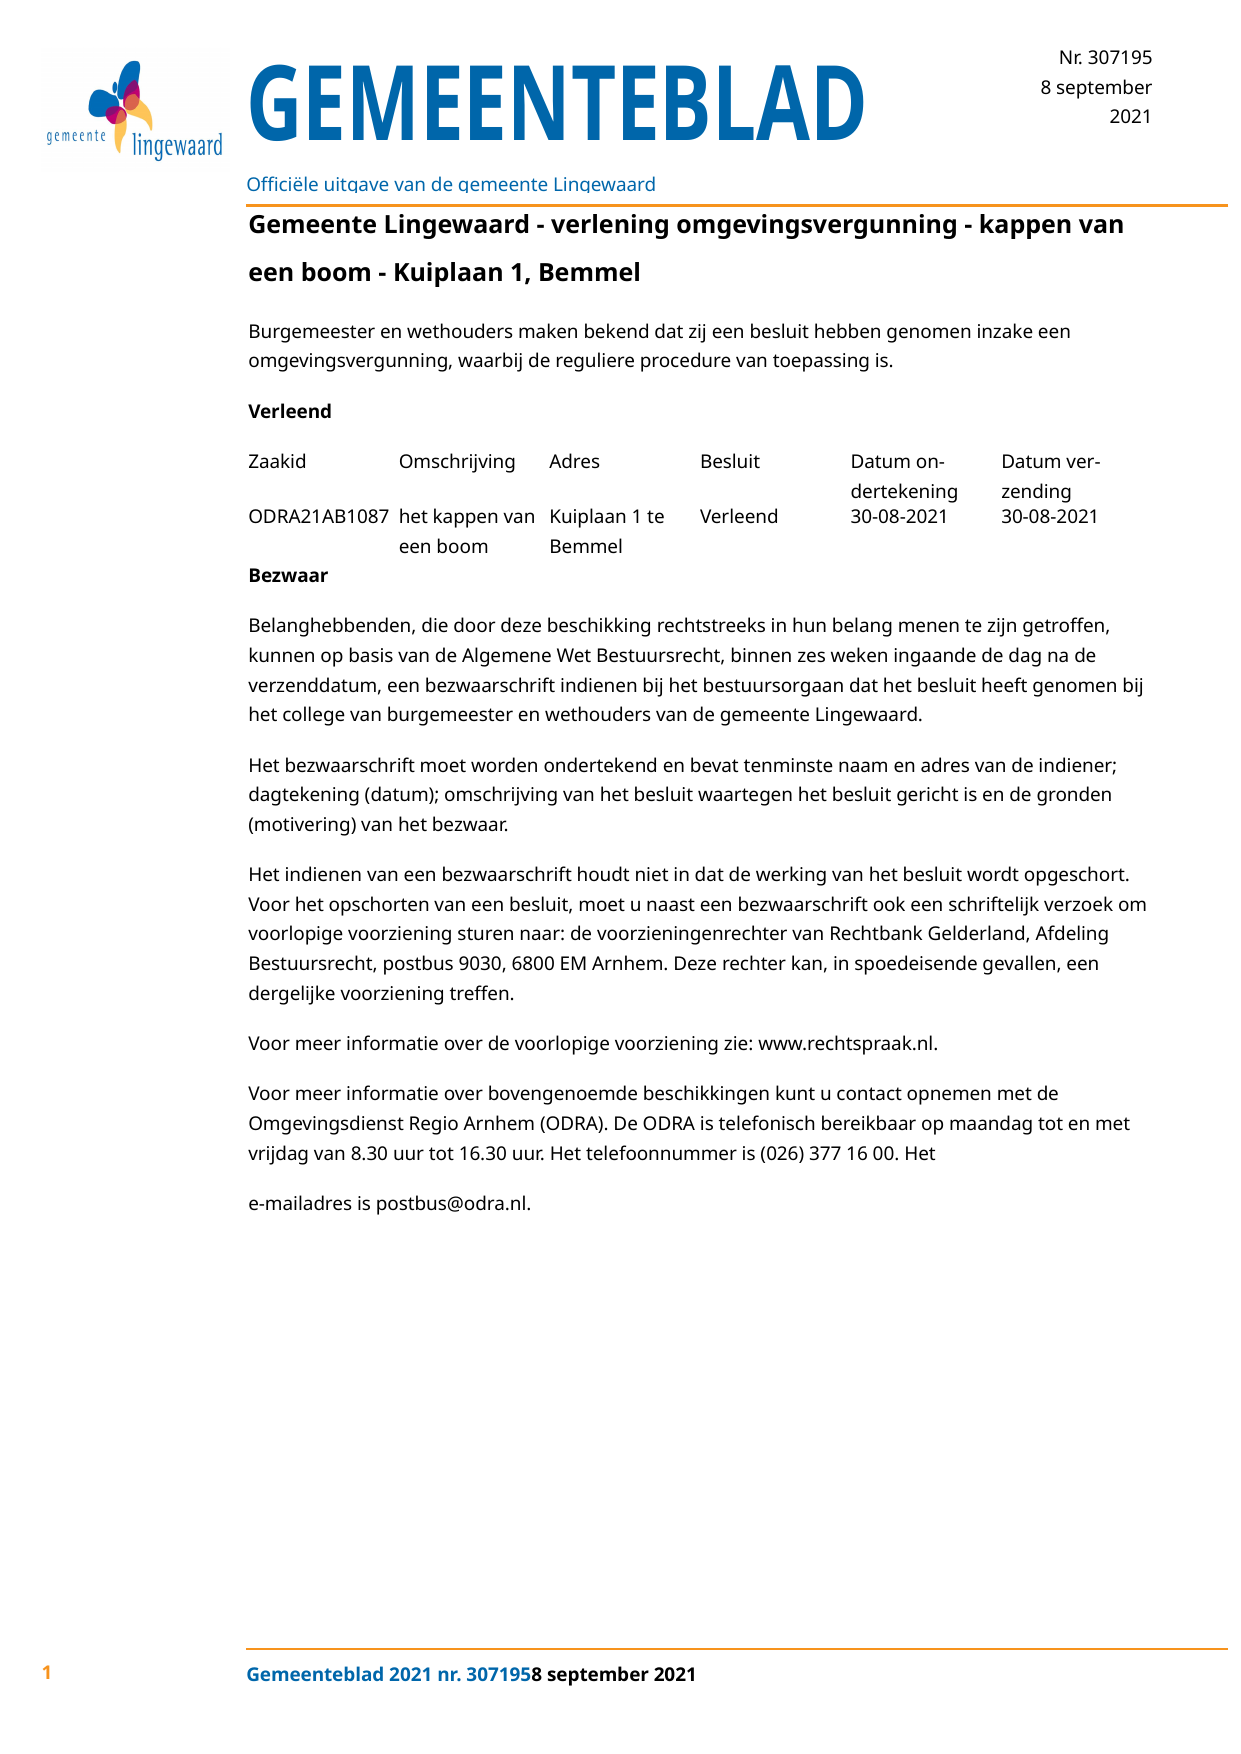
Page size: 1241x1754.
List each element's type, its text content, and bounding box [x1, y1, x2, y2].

text Voor meer informatie over bovengenoemde beschikkingen kunt u contact opnemen met de Omgevingsdienst Regio Arnhem (ODRA). De ODRA is telefonisch bereikbaar op maandag tot en met vrijdag van 8.30 uur tot 16.30 uur. Het telefoonnummer is (026) 377 16 00. Het [248, 1081, 1152, 1166]
text Voor meer informatie over de voorlopige voorziening zie: www.rechtspraak.nl. [248, 1030, 1152, 1056]
table_header Adres [549, 449, 700, 504]
table_cell Kuiplaan 1 te Bemmel [549, 504, 700, 559]
text e-mailadres is postbus@odra.nl. [248, 1190, 1152, 1216]
table_cell 30-08-2021 [850, 504, 1001, 559]
text Het indienen van een bezwaarschrift houdt niet in dat de werking van het besluit wordt opgeschort. Voor het opschorten van een besluit, moet u naast een bezwaarschrift ook een schriftelijk verzoek om voorlopige voorziening sturen naar: de voorzieningenrechter van Rechtbank Gelderland, Afdeling Bestuursrecht, postbus 9030, 6800 EM Arnhem. Deze rechter kan, in spoedeisende gevallen, een dergelijke voorziening treffen. [248, 861, 1152, 1006]
text Bezwaar [248, 562, 1152, 588]
table_header Zaakid [248, 449, 398, 504]
picture [41, 47, 231, 172]
table_header Datum ver-zending [1001, 449, 1152, 504]
table_header Besluit [700, 449, 850, 504]
text Burgemeester en wethouders maken bekend dat zij een besluit hebben genomen inzake een omgevingsvergunning, waarbij de reguliere procedure van toepassing is. [248, 318, 1152, 373]
table_cell 30-08-2021 [1001, 504, 1152, 559]
table_header Datum on-dertekening [850, 449, 1001, 504]
text Het bezwaarschrift moet worden ondertekend en bevat tenminste naam en adres van de indiener; dagtekening (datum); omschrijving van het besluit waartegen het besluit gericht is en de gronden (motivering) van het bezwaar. [248, 752, 1152, 837]
table_cell het kappen van een boom [399, 504, 549, 559]
text Belanghebbenden, die door deze beschikking rechtstreeks in hun belang menen te zijn getroffen, kunnen op basis van de Algemene Wet Bestuursrecht, binnen zes weken ingaande de dag na de verzenddatum, een bezwaarschrift indienen bij het bestuursorgaan dat het besluit heeft genomen bij het college van burgemeester en wethouders van de gemeente Lingewaard. [248, 613, 1152, 727]
table_cell Verleend [700, 504, 850, 559]
text Gemeente Lingewaard - verlening omgevingsvergunning - kappen van een boom - Kuiplaan 1, Bemmel [248, 207, 1152, 288]
text Verleend [248, 398, 1152, 424]
table_header Omschrijving [399, 449, 549, 504]
table_cell ODRA21AB1087 [248, 504, 398, 559]
